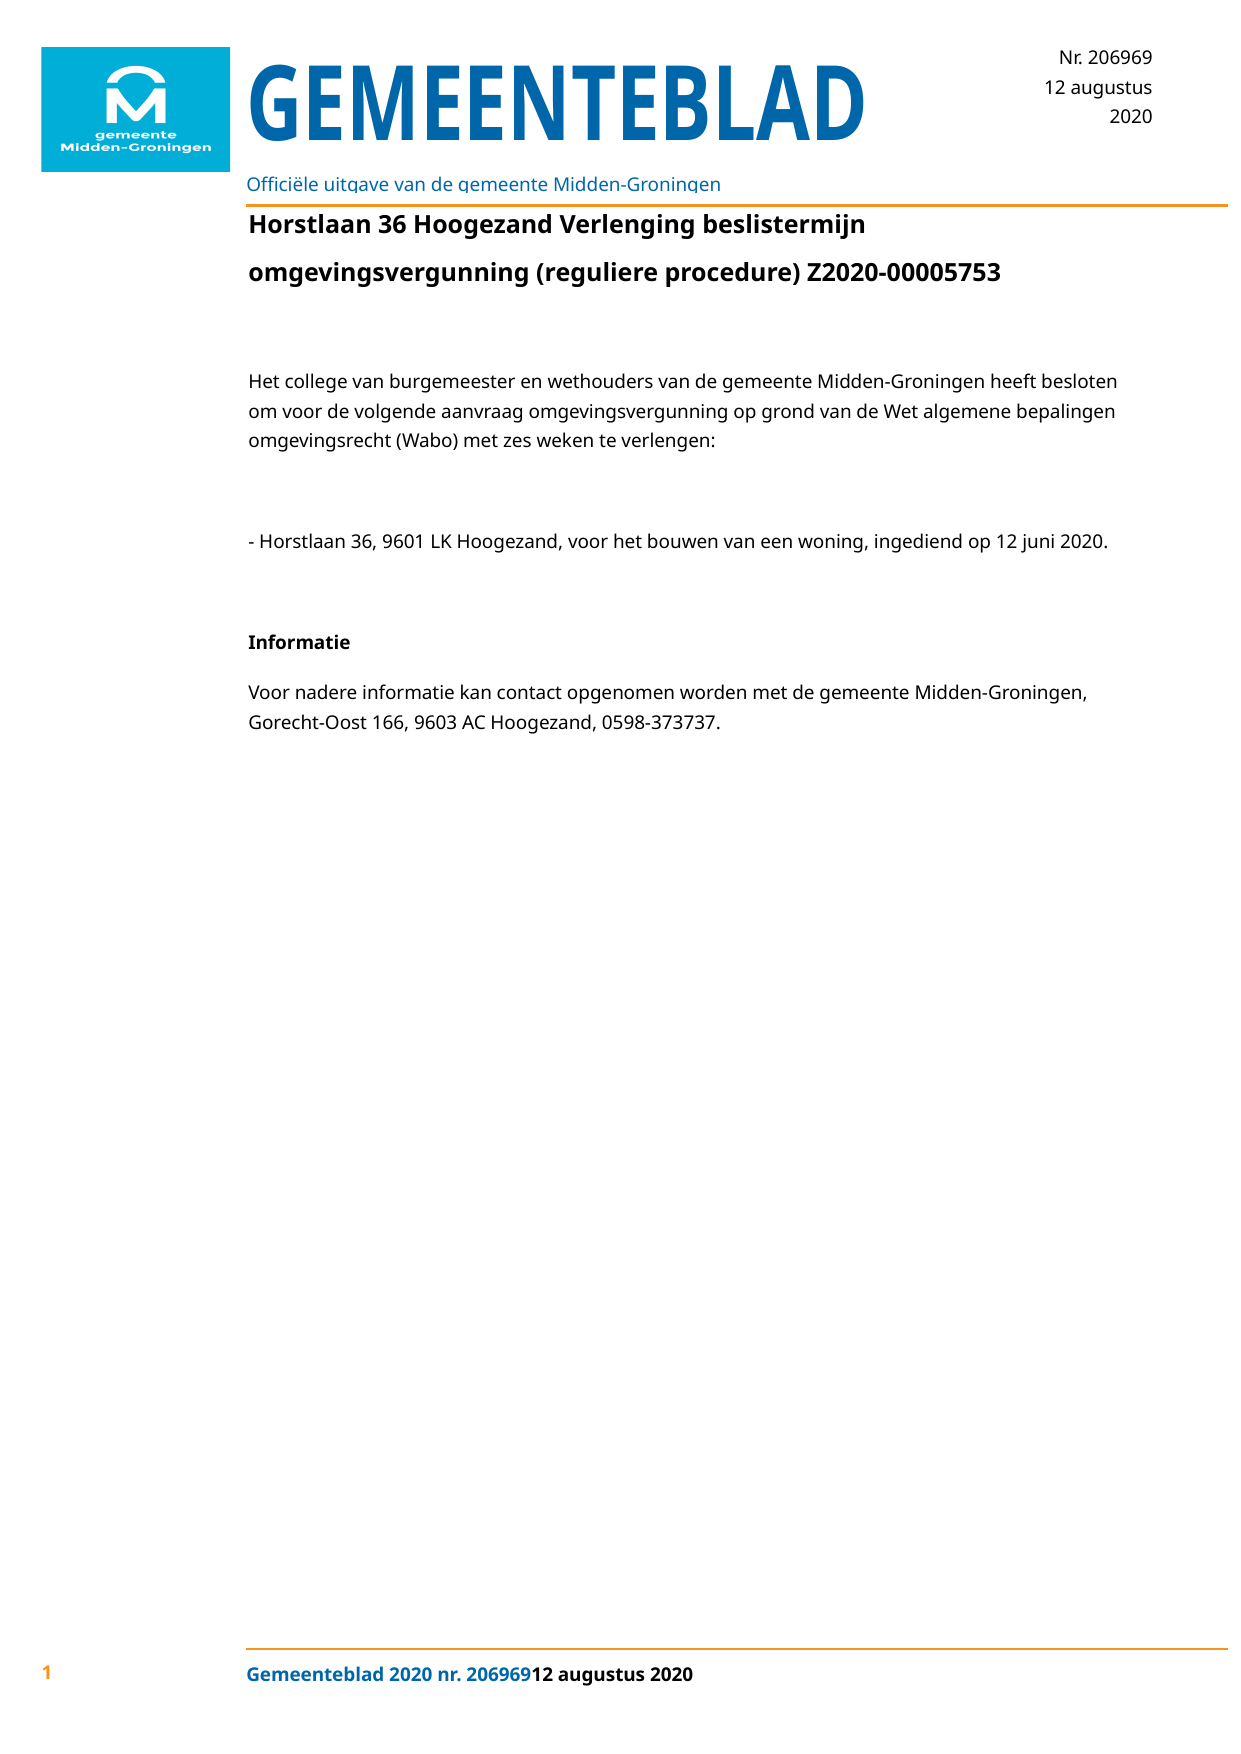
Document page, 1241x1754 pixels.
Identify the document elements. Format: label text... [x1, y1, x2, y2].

text Informatie [248, 629, 1152, 655]
text - Horstlaan 36, 9601 LK Hoogezand, voor het bouwen van een woning, ingediend op 12 juni 2020. [248, 528, 1152, 554]
picture [107, 89, 165, 122]
picture [108, 66, 164, 82]
text Horstlaan 36 Hoogezand Verlenging beslistermijn omgevingsvergunning (reguliere procedure) Z2020-00005753 [248, 207, 1152, 288]
text Voor nadere informatie kan contact opgenomen worden met de gemeente Midden-Groningen, Gorecht-Oost 166, 9603 AC Hoogezand, 0598-373737. [248, 679, 1152, 735]
picture [184, 146, 190, 153]
text Het college van burgemeester en wethouders van de gemeente Midden-Groningen heeft besloten om voor de volgende aanvraag omgevingsvergunning op grond van de Wet algemene bepalingen omgevingsrecht (Wabo) met zes weken te verlengen: [248, 368, 1152, 453]
